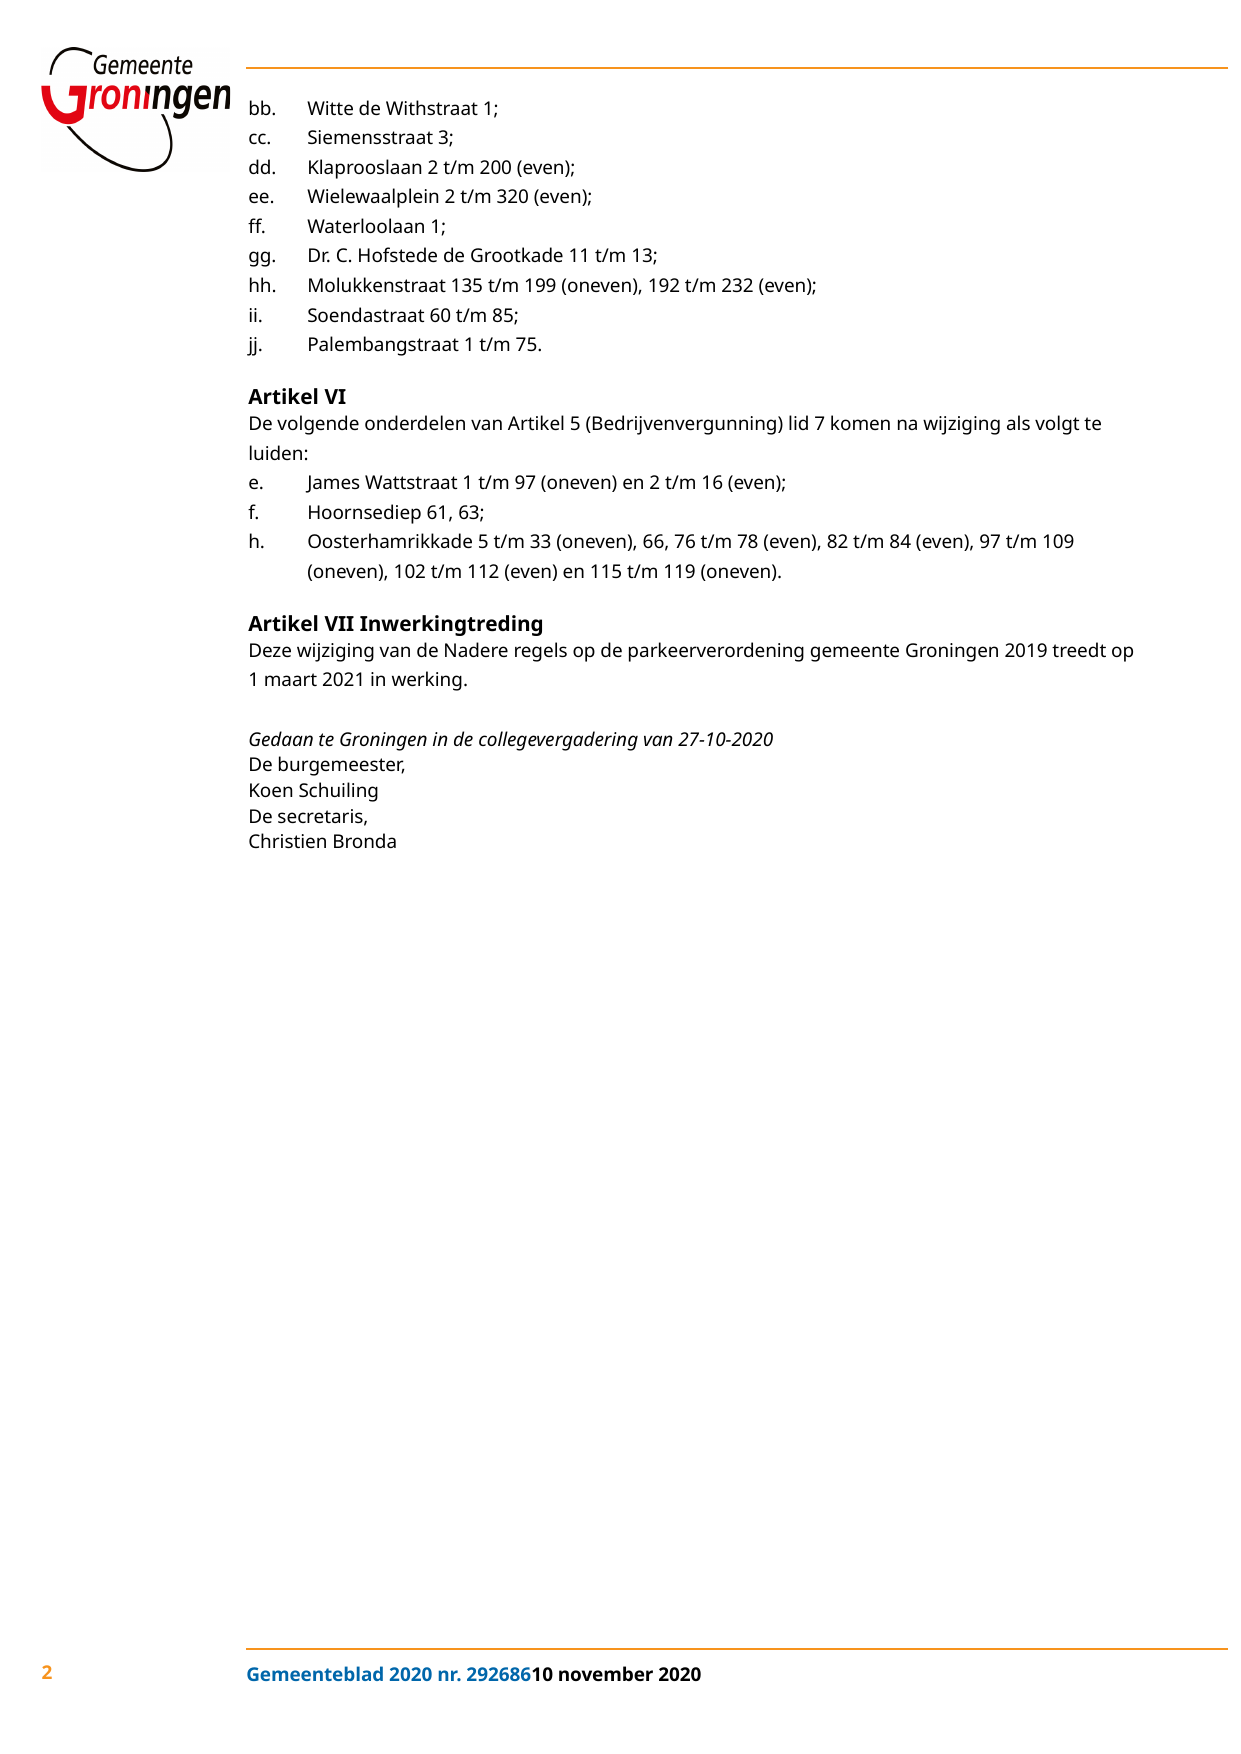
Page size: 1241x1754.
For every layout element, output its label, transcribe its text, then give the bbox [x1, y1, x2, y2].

list Witte de Withstraat 1; [248, 95, 1152, 121]
list Waterloolaan 1; [248, 213, 1152, 239]
text De burgemeester, [248, 752, 1152, 777]
list Oosterhamrikkade 5 t/m 33 (oneven), 66, 76 t/m 78 (even), 82 t/m 84 (even), 97 t/m 109 (oneven), 102 t/m 112 (even) en 115 t/m 119 (oneven). [248, 529, 1152, 584]
list Siemensstraat 3; [248, 124, 1152, 150]
list Dr. C. Hofstede de Grootkade 11 t/m 13; [248, 243, 1152, 268]
text Koen Schuiling [248, 777, 1152, 803]
list Hoornsediep 61, 63; [248, 499, 1152, 525]
text De volgende onderdelen van Artikel 5 (Bedrijvenvergunning) lid 7 komen na wijziging als volgt te luiden: [248, 410, 1152, 466]
text Deze wijziging van de Nadere regels op de parkeerverordening gemeente Groningen 2019 treedt op 1 maart 2021 in werking. [248, 637, 1152, 692]
list Soendastraat 60 t/m 85; [248, 302, 1152, 328]
text Gedaan te Groningen in de collegevergadering van 27-10-2020 [248, 726, 1152, 752]
text Artikel VII Inwerkingtreding [248, 609, 1152, 637]
text De secretaris, [248, 803, 1152, 829]
list Wielewaalplein 2 t/m 320 (even); [248, 183, 1152, 209]
list Klaprooslaan 2 t/m 200 (even); [248, 154, 1152, 180]
list Palembangstraat 1 t/m 75. [248, 331, 1152, 357]
text Artikel VI [248, 382, 1152, 410]
text Christien Bronda [248, 829, 1152, 854]
picture [41, 47, 231, 172]
list James Wattstraat 1 t/m 97 (oneven) en 2 t/m 16 (even); [248, 469, 1152, 495]
list Molukkenstraat 135 t/m 199 (oneven), 192 t/m 232 (even); [248, 272, 1152, 298]
